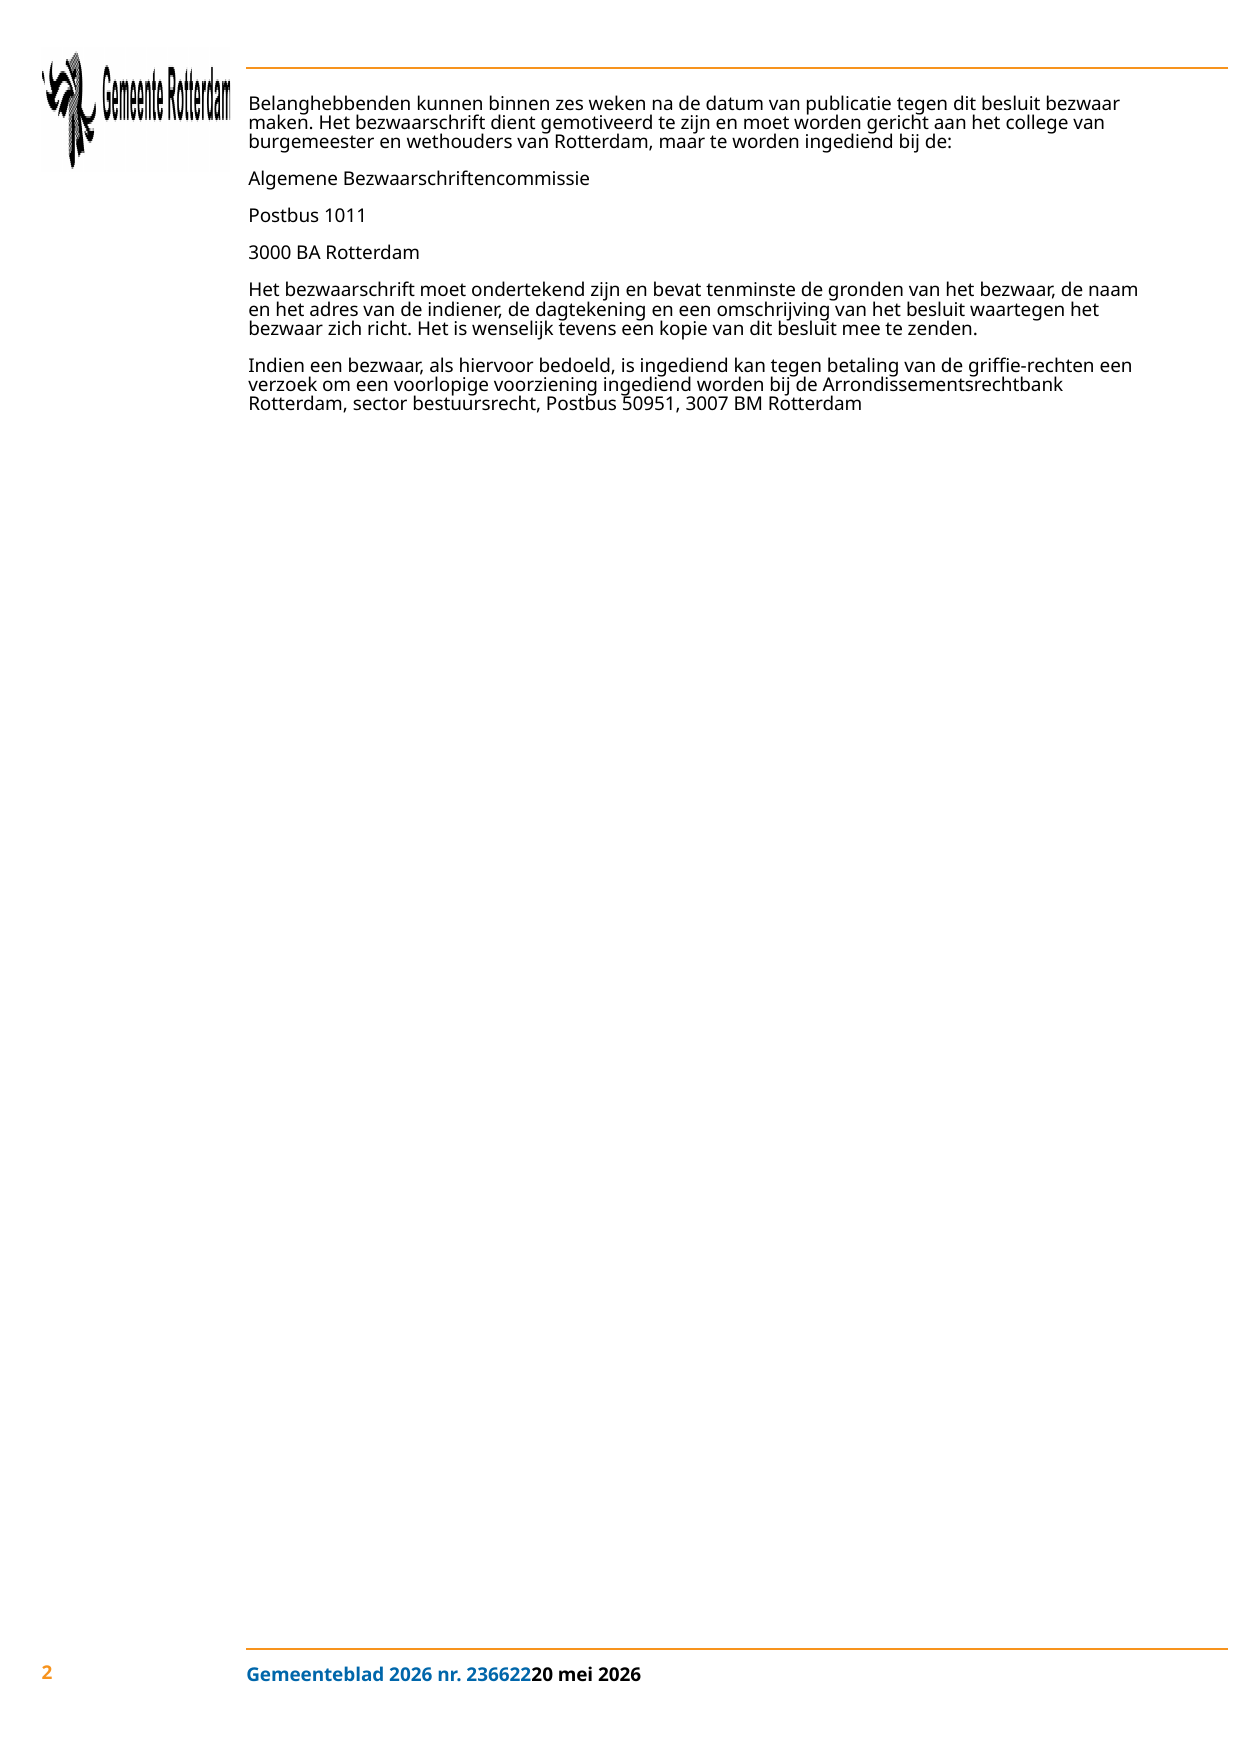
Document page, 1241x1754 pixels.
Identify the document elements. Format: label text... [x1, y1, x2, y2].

picture [41, 47, 231, 172]
text Postbus 1011 [248, 207, 1152, 227]
text Indien een bezwaar, als hiervoor bedoeld, is ingediend kan tegen betaling van de griffie-rechten een verzoek om een voorlopige voorziening ingediend worden bij de Arrondissementsrechtbank Rotterdam, sector bestuursrecht, Postbus 50951, 3007 BM Rotterdam [248, 357, 1152, 415]
text Belanghebbenden kunnen binnen zes weken na de datum van publicatie tegen dit besluit bezwaar maken. Het bezwaarschrift dient gemotiveerd te zijn en moet worden gericht aan het college van burgemeester en wethouders van Rotterdam, maar te worden ingediend bij de: [248, 95, 1152, 153]
text Het bezwaarschrift moet ondertekend zijn en bevat tenminste de gronden van het bezwaar, de naam en het adres van de indiener, de dagtekening en een omschrijving van het besluit waartegen het bezwaar zich richt. Het is wenselijk tevens een kopie van dit besluit mee te zenden. [248, 281, 1152, 339]
text Algemene Bezwaarschriftencommissie [248, 170, 1152, 190]
text 3000 BA Rotterdam [248, 244, 1152, 264]
